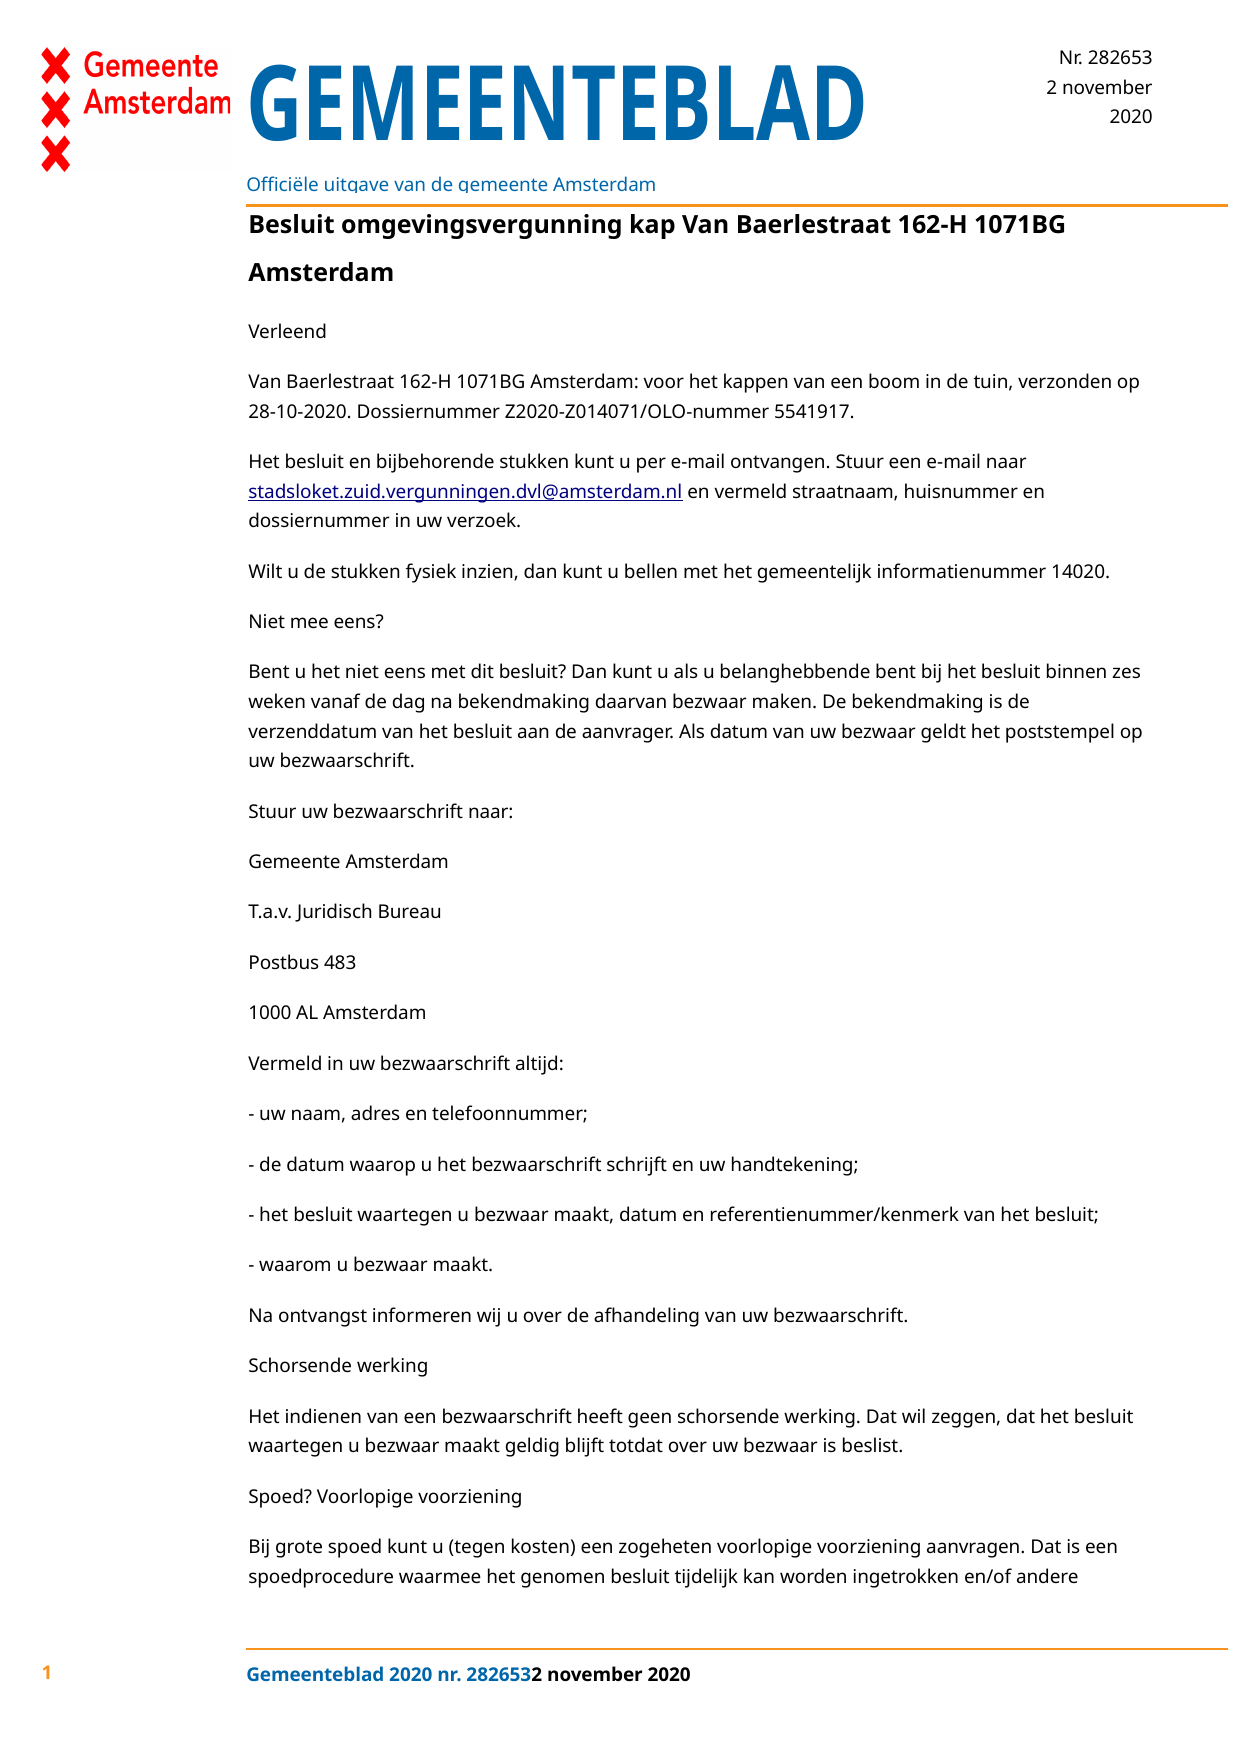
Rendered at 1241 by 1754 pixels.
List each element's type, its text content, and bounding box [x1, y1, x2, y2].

text Het besluit en bijbehorende stukken kunt u per e-mail ontvangen. Stuur een e-mail naar stadsloket.zuid.vergunningen.dvl@amsterdam.nl en vermeld straatnaam, huisnummer en dossiernummer in uw verzoek. [248, 448, 1152, 533]
text Stuur uw bezwaarschrift naar: [248, 798, 1152, 824]
text Niet mee eens? [248, 608, 1152, 634]
text Vermeld in uw bezwaarschrift altijd: [248, 1050, 1152, 1076]
text Postbus 483 [248, 949, 1152, 975]
text - het besluit waartegen u bezwaar maakt, datum en referentienummer/kenmerk van het besluit; [248, 1201, 1152, 1227]
text Na ontvangst informeren wij u over de afhandeling van uw bezwaarschrift. [248, 1302, 1152, 1328]
text Verleend [248, 318, 1152, 344]
text - waarom u bezwaar maakt. [248, 1252, 1152, 1277]
text Wilt u de stukken fysiek inzien, dan kunt u bellen met het gemeentelijk informatienummer 14020. [248, 558, 1152, 584]
text Gemeente Amsterdam [248, 848, 1152, 874]
text - de datum waarop u het bezwaarschrift schrijft en uw handtekening; [248, 1151, 1152, 1177]
text Spoed? Voorlopige voorziening [248, 1483, 1152, 1509]
text T.a.v. Juridisch Bureau [248, 899, 1152, 924]
text Schorsende werking [248, 1352, 1152, 1378]
text Bent u het niet eens met dit besluit? Dan kunt u als u belanghebbende bent bij het besluit binnen zes weken vanaf de dag na bekendmaking daarvan bezwaar maken. De bekendmaking is de verzenddatum van het besluit aan de aanvrager. Als datum van uw bezwaar geldt het poststempel op uw bezwaarschrift. [248, 659, 1152, 773]
text Van Baerlestraat 162-H 1071BG Amsterdam: voor het kappen van een boom in de tuin, verzonden op 28-10-2020. Dossiernummer Z2020-Z014071/OLO-nummer 5541917. [248, 368, 1152, 424]
text Het indienen van een bezwaarschrift heeft geen schorsende werking. Dat wil zeggen, dat het besluit waartegen u bezwaar maakt geldig blijft totdat over uw bezwaar is beslist. [248, 1403, 1152, 1458]
text Besluit omgevingsvergunning kap Van Baerlestraat 162-H 1071BG Amsterdam [248, 207, 1152, 288]
text Bij grote spoed kunt u (tegen kosten) een zogeheten voorlopige voorziening aanvragen. Dat is een spoedprocedure waarmee het genomen besluit tijdelijk kan worden ingetrokken en/of andere [248, 1533, 1152, 1589]
picture [41, 47, 231, 172]
text - uw naam, adres en telefoonnummer; [248, 1100, 1152, 1126]
text 1000 AL Amsterdam [248, 999, 1152, 1025]
